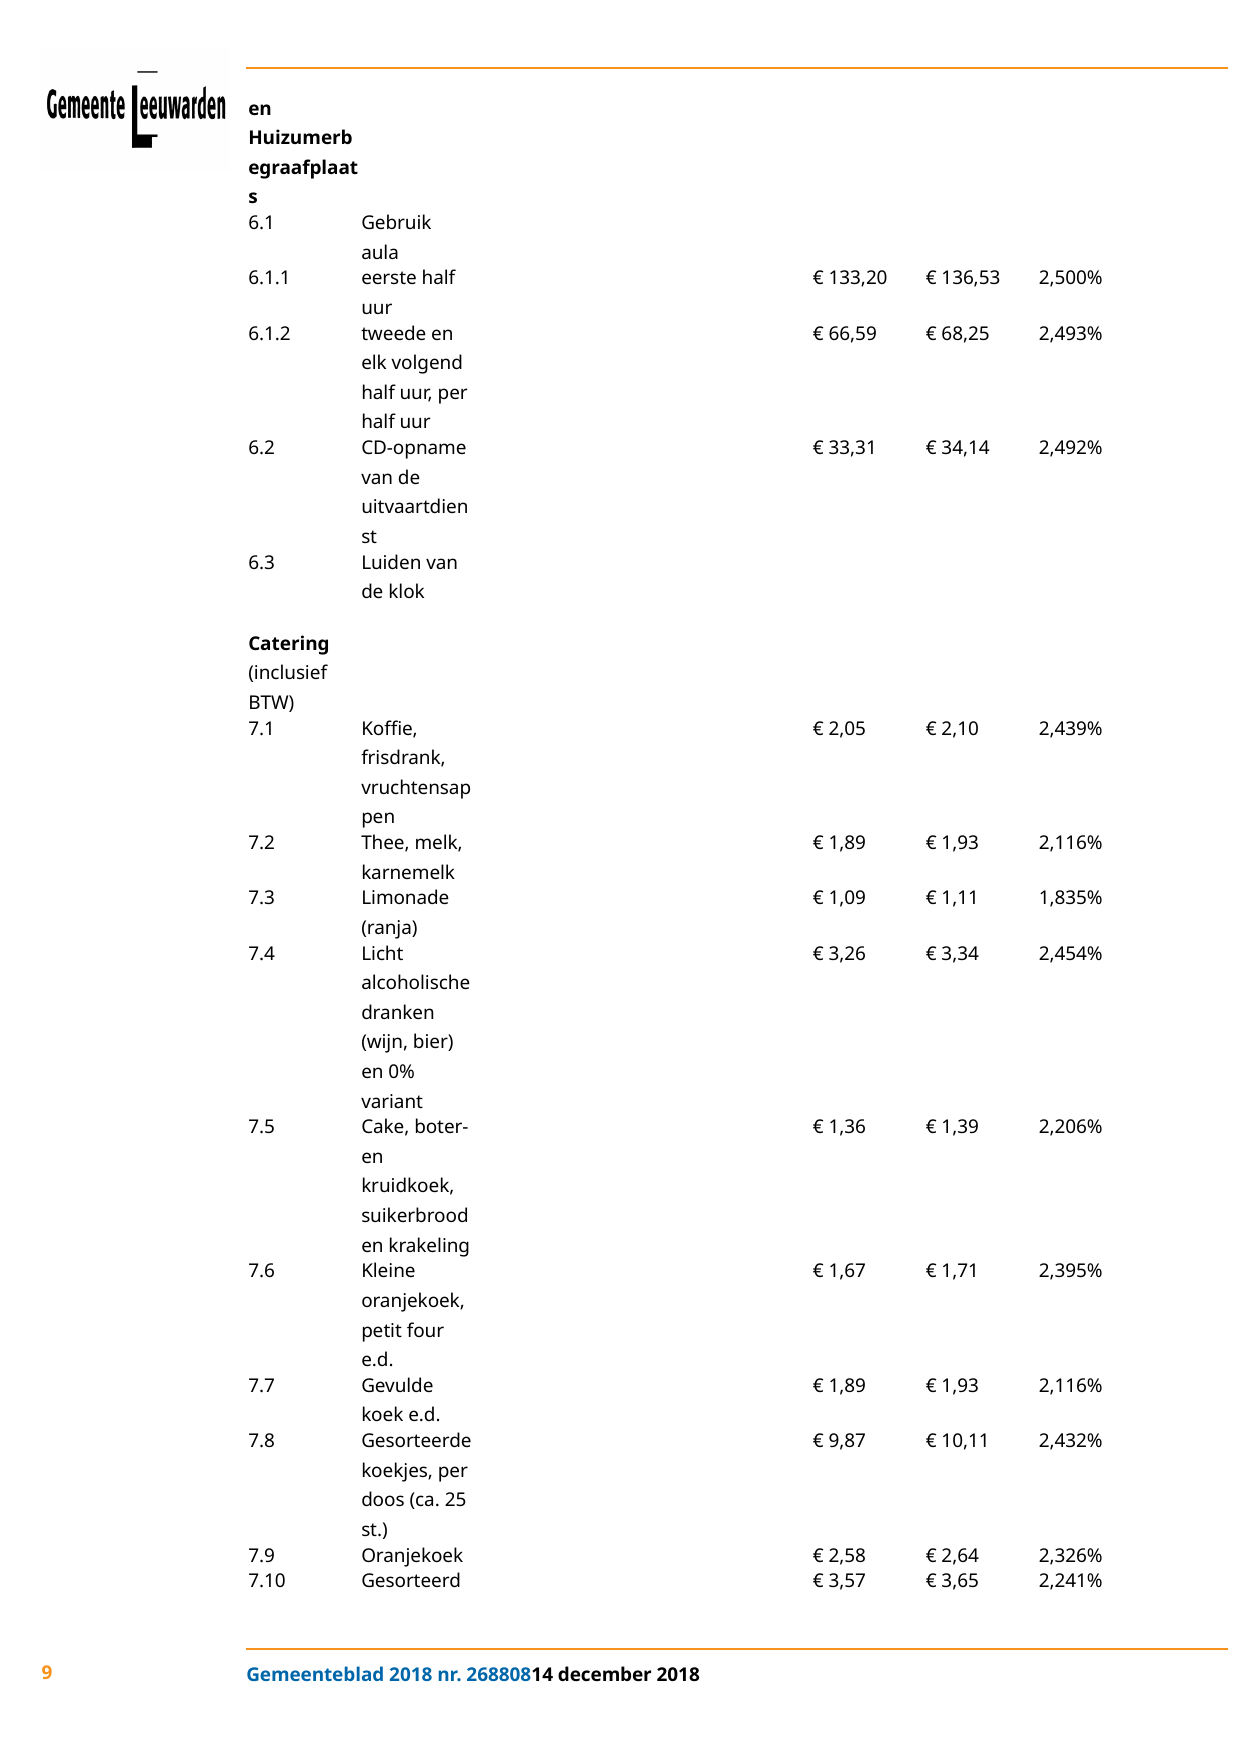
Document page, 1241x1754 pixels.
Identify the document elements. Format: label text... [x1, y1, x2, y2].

table_cell € 34,14 [926, 434, 1038, 549]
table_cell [700, 1372, 813, 1427]
table_cell € 33,31 [813, 434, 926, 549]
picture [41, 47, 231, 172]
table_cell [361, 604, 474, 630]
table_cell Kleine oranjekoek, petit four e.d. [361, 1258, 474, 1372]
table_cell [587, 209, 700, 264]
table_cell [700, 1542, 813, 1568]
table_cell 7.6 [248, 1258, 361, 1372]
table_cell 6.1.1 [248, 265, 361, 320]
table_cell [700, 320, 813, 434]
table_cell [587, 715, 700, 829]
table_cell € 1,93 [926, 1372, 1038, 1427]
table_cell tweede en elk volgend half uur, per half uur [361, 320, 474, 434]
table_cell [474, 549, 587, 604]
table_cell 2,492% [1039, 434, 1152, 549]
table_cell [700, 265, 813, 320]
table_cell 7.9 [248, 1542, 361, 1568]
table_cell [474, 940, 587, 1113]
table_cell eerste half uur [361, 265, 474, 320]
table_cell [700, 434, 813, 549]
table_cell [474, 1114, 587, 1258]
table_cell [926, 604, 1038, 630]
table_cell [700, 715, 813, 829]
table_cell Gesorteerde koekjes, per doos (ca. 25 st.) [361, 1428, 474, 1542]
table_cell [1039, 209, 1152, 264]
table_cell Gebruik aula [361, 209, 474, 264]
table_cell [474, 209, 587, 264]
table_cell 2,206% [1039, 1114, 1152, 1258]
table_cell [587, 1258, 700, 1372]
table_cell € 68,25 [926, 320, 1038, 434]
table_cell Licht alcoholische dranken (wijn, bier) en 0% variant [361, 940, 474, 1113]
table_cell [474, 1372, 587, 1427]
table_cell Gesorteerd [361, 1568, 474, 1593]
table_cell 7.2 [248, 829, 361, 884]
table_cell Koffie, frisdrank, vruchtensappen [361, 715, 474, 829]
table_cell € 2,05 [813, 715, 926, 829]
table_cell € 3,65 [926, 1568, 1038, 1593]
table_cell [700, 209, 813, 264]
table_cell [700, 1114, 813, 1258]
table_cell [700, 95, 813, 209]
table_cell [700, 885, 813, 940]
table_cell [926, 209, 1038, 264]
table_cell € 66,59 [813, 320, 926, 434]
table_cell 2,116% [1039, 1372, 1152, 1427]
table_cell [700, 549, 813, 604]
table_cell 2,395% [1039, 1258, 1152, 1372]
table_cell Catering (inclusief BTW) [248, 630, 361, 715]
table_cell 1,835% [1039, 885, 1152, 940]
table_cell [587, 265, 700, 320]
table_cell € 3,34 [926, 940, 1038, 1113]
table_cell [700, 1428, 813, 1542]
table_cell en Huizumerbegraafplaats [248, 95, 361, 209]
table_cell [587, 1542, 700, 1568]
table_cell € 1,93 [926, 829, 1038, 884]
table_cell € 3,57 [813, 1568, 926, 1593]
table_cell 7.10 [248, 1568, 361, 1593]
table_cell [474, 434, 587, 549]
table_cell 6.3 [248, 549, 361, 604]
table_cell [587, 885, 700, 940]
table_cell € 9,87 [813, 1428, 926, 1542]
table_cell € 1,71 [926, 1258, 1038, 1372]
table_cell [587, 434, 700, 549]
table_cell [474, 265, 587, 320]
table_cell Limonade (ranja) [361, 885, 474, 940]
table_cell [474, 604, 587, 630]
table_cell [587, 1372, 700, 1427]
table_cell 7.3 [248, 885, 361, 940]
table_cell € 1,89 [813, 829, 926, 884]
table_cell [474, 829, 587, 884]
table_cell [587, 829, 700, 884]
table_cell € 3,26 [813, 940, 926, 1113]
table_cell [587, 549, 700, 604]
table_cell € 2,58 [813, 1542, 926, 1568]
table_cell € 136,53 [926, 265, 1038, 320]
table_cell € 10,11 [926, 1428, 1038, 1542]
table_cell 2,439% [1039, 715, 1152, 829]
table_cell [587, 1568, 700, 1593]
table_cell [587, 604, 700, 630]
table_cell 7.5 [248, 1114, 361, 1258]
table_cell [813, 209, 926, 264]
table_cell 7.7 [248, 1372, 361, 1427]
table_cell Gevulde koek e.d. [361, 1372, 474, 1427]
table_cell [813, 630, 926, 715]
table_cell € 2,64 [926, 1542, 1038, 1568]
table_cell 7.8 [248, 1428, 361, 1542]
table_cell [700, 604, 813, 630]
table_cell [587, 320, 700, 434]
table_cell [474, 1542, 587, 1568]
table_cell [700, 1258, 813, 1372]
table_cell [1039, 604, 1152, 630]
table_cell Thee, melk, karnemelk [361, 829, 474, 884]
table_cell [587, 1114, 700, 1258]
table_cell 2,500% [1039, 265, 1152, 320]
table_cell 6.1.2 [248, 320, 361, 434]
table_cell € 1,11 [926, 885, 1038, 940]
table_cell 7.1 [248, 715, 361, 829]
table_cell [474, 1258, 587, 1372]
table_cell 2,432% [1039, 1428, 1152, 1542]
table_cell € 1,09 [813, 885, 926, 940]
table_cell [587, 630, 700, 715]
table_cell [926, 549, 1038, 604]
table_cell [926, 630, 1038, 715]
table_cell [1039, 549, 1152, 604]
table_cell CD-opname van de uitvaartdienst [361, 434, 474, 549]
table_cell 6.1 [248, 209, 361, 264]
table_cell [474, 1428, 587, 1542]
table_cell Luiden van de klok [361, 549, 474, 604]
table_cell [474, 715, 587, 829]
table_cell [587, 940, 700, 1113]
table_cell 2,454% [1039, 940, 1152, 1113]
table_cell [700, 940, 813, 1113]
table_cell € 1,39 [926, 1114, 1038, 1258]
table_cell 2,493% [1039, 320, 1152, 434]
table_cell [700, 829, 813, 884]
table_cell Cake, boter- en kruidkoek, suikerbrood en krakeling [361, 1114, 474, 1258]
table_cell [587, 1428, 700, 1542]
table_cell [587, 95, 700, 209]
table_cell [813, 604, 926, 630]
table_cell Oranjekoek [361, 1542, 474, 1568]
table_cell € 133,20 [813, 265, 926, 320]
table_cell [700, 1568, 813, 1593]
table_cell 2,116% [1039, 829, 1152, 884]
table_cell € 1,89 [813, 1372, 926, 1427]
table_cell [248, 604, 361, 630]
table_cell [474, 320, 587, 434]
table_cell € 1,67 [813, 1258, 926, 1372]
table_cell 2,241% [1039, 1568, 1152, 1593]
table_cell [361, 95, 474, 209]
table_cell € 2,10 [926, 715, 1038, 829]
table_cell € 1,36 [813, 1114, 926, 1258]
table_cell [474, 95, 587, 209]
table_cell 2,326% [1039, 1542, 1152, 1568]
table_cell [813, 549, 926, 604]
table_cell [361, 630, 474, 715]
table_cell 7.4 [248, 940, 361, 1113]
table_cell 6.2 [248, 434, 361, 549]
table_cell [474, 630, 587, 715]
table_cell [474, 1568, 587, 1593]
table_cell [474, 885, 587, 940]
table_cell [700, 630, 813, 715]
